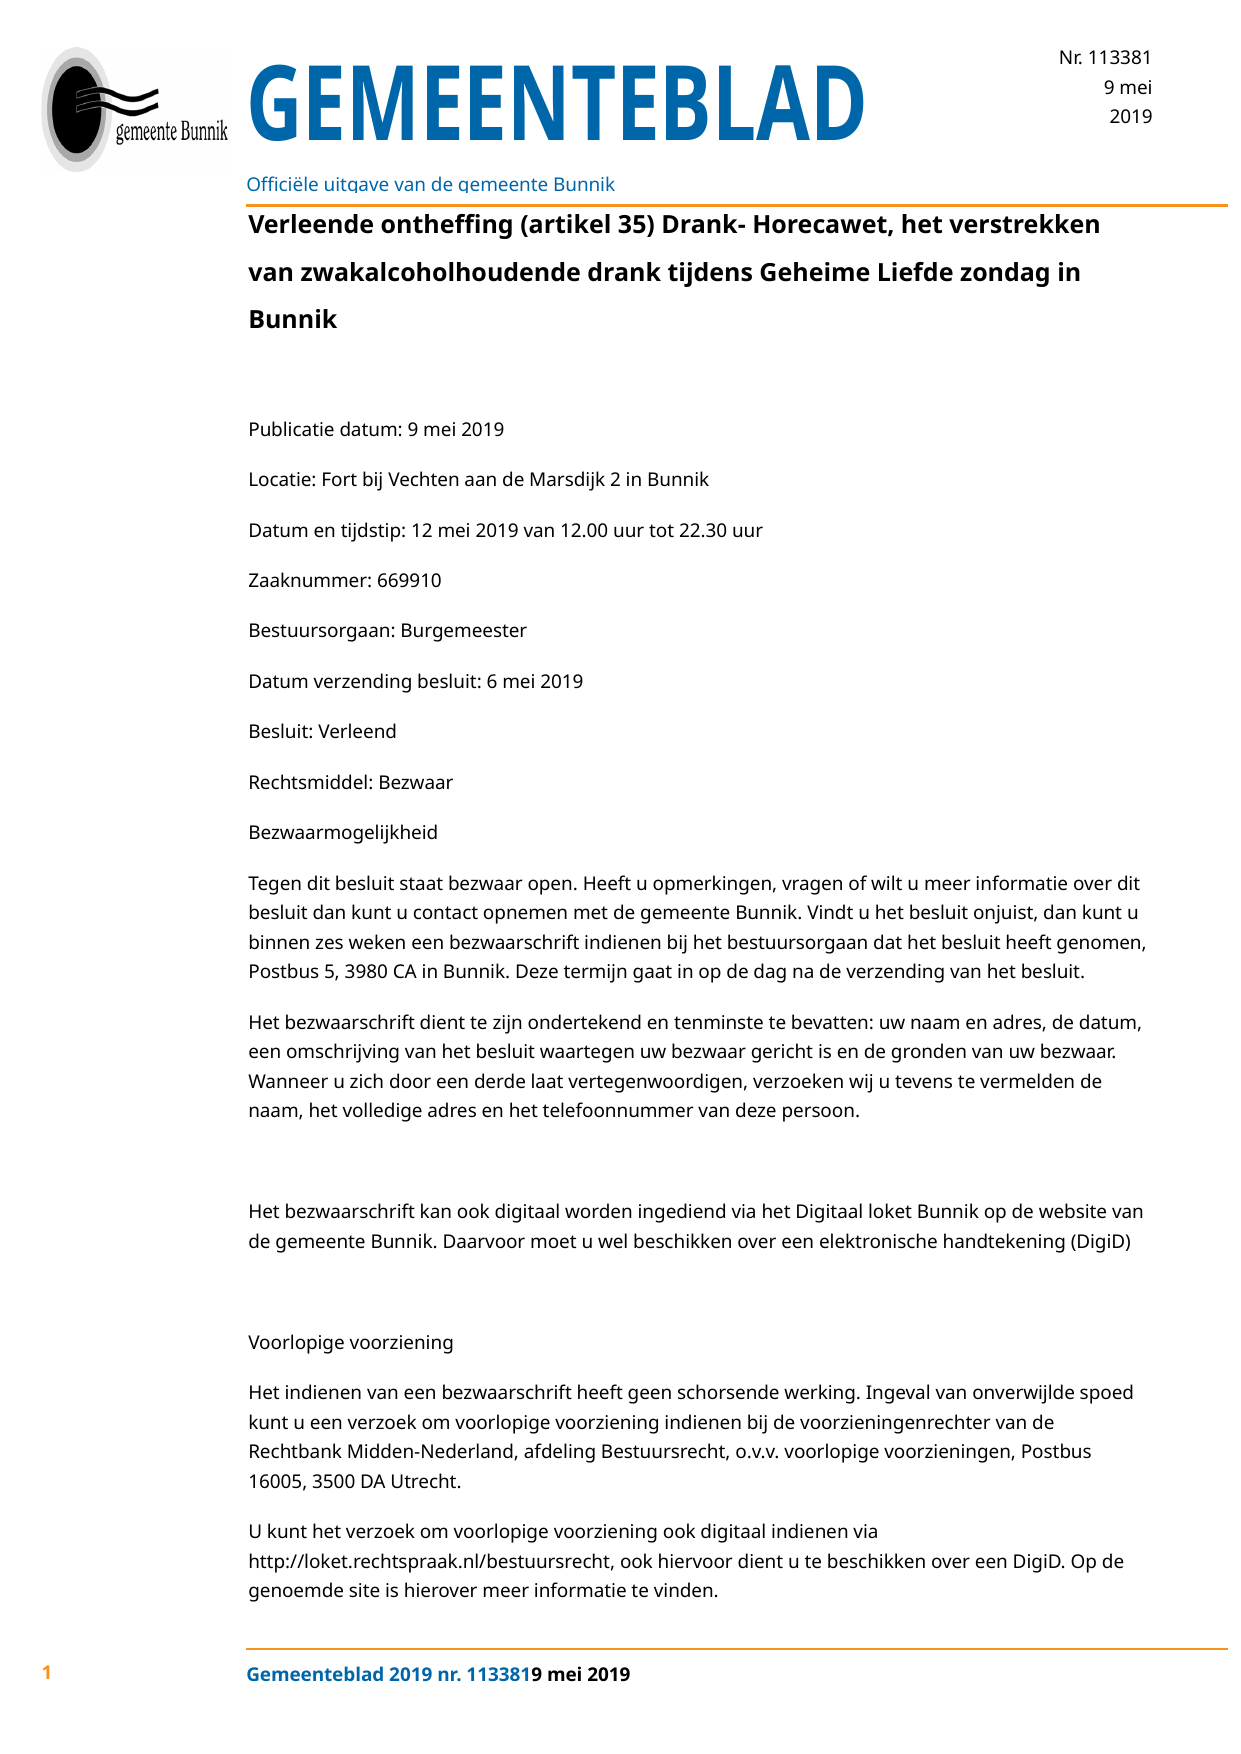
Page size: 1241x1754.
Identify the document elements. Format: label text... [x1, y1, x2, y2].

text Rechtsmiddel: Bezwaar [248, 769, 1152, 794]
text Verleende ontheffing (artikel 35) Drank- Horecawet, het verstrekken van zwakalcoholhoudende drank tijdens Geheime Liefde zondag in Bunnik [248, 207, 1152, 336]
text Het indienen van een bezwaarschrift heeft geen schorsende werking. Ingeval van onverwijlde spoed kunt u een verzoek om voorlopige voorziening indienen bij de voorzieningenrechter van de Rechtbank Midden-Nederland, afdeling Bestuursrecht, o.v.v. voorlopige voorzieningen, Postbus 16005, 3500 DA Utrecht. [248, 1379, 1152, 1494]
text U kunt het verzoek om voorlopige voorziening ook digitaal indienen via http://loket.rechtspraak.nl/bestuursrecht, ook hiervoor dient u te beschikken over een DigiD. Op de genoemde site is hierover meer informatie te vinden. [248, 1518, 1152, 1603]
text Locatie: Fort bij Vechten aan de Marsdijk 2 in Bunnik [248, 466, 1152, 492]
picture [41, 47, 231, 172]
text Het bezwaarschrift kan ook digitaal worden ingediend via het Digitaal loket Bunnik op de website van de gemeente Bunnik. Daarvoor moet u wel beschikken over een elektronische handtekening (DigiD) [248, 1198, 1152, 1254]
text Datum verzending besluit: 6 mei 2019 [248, 668, 1152, 694]
text Publicatie datum: 9 mei 2019 [248, 416, 1152, 442]
text Bezwaarmogelijkheid [248, 819, 1152, 845]
text Zaaknummer: 669910 [248, 567, 1152, 593]
text Bestuursorgaan: Burgemeester [248, 618, 1152, 643]
text Datum en tijdstip: 12 mei 2019 van 12.00 uur tot 22.30 uur [248, 517, 1152, 542]
text Het bezwaarschrift dient te zijn ondertekend en tenminste te bevatten: uw naam en adres, de datum, een omschrijving van het besluit waartegen uw bezwaar gericht is en de gronden van uw bezwaar. Wanneer u zich door een derde laat vertegenwoordigen, verzoeken wij u tevens te vermelden de naam, het volledige adres en het telefoonnummer van deze persoon. [248, 1009, 1152, 1123]
text Voorlopige voorziening [248, 1329, 1152, 1354]
text Tegen dit besluit staat bezwaar open. Heeft u opmerkingen, vragen of wilt u meer informatie over dit besluit dan kunt u contact opnemen met de gemeente Bunnik. Vindt u het besluit onjuist, dan kunt u binnen zes weken een bezwaarschrift indienen bij het bestuursorgaan dat het besluit heeft genomen, Postbus 5, 3980 CA in Bunnik. Deze termijn gaat in op de dag na de verzending van het besluit. [248, 870, 1152, 984]
text Besluit: Verleend [248, 718, 1152, 744]
